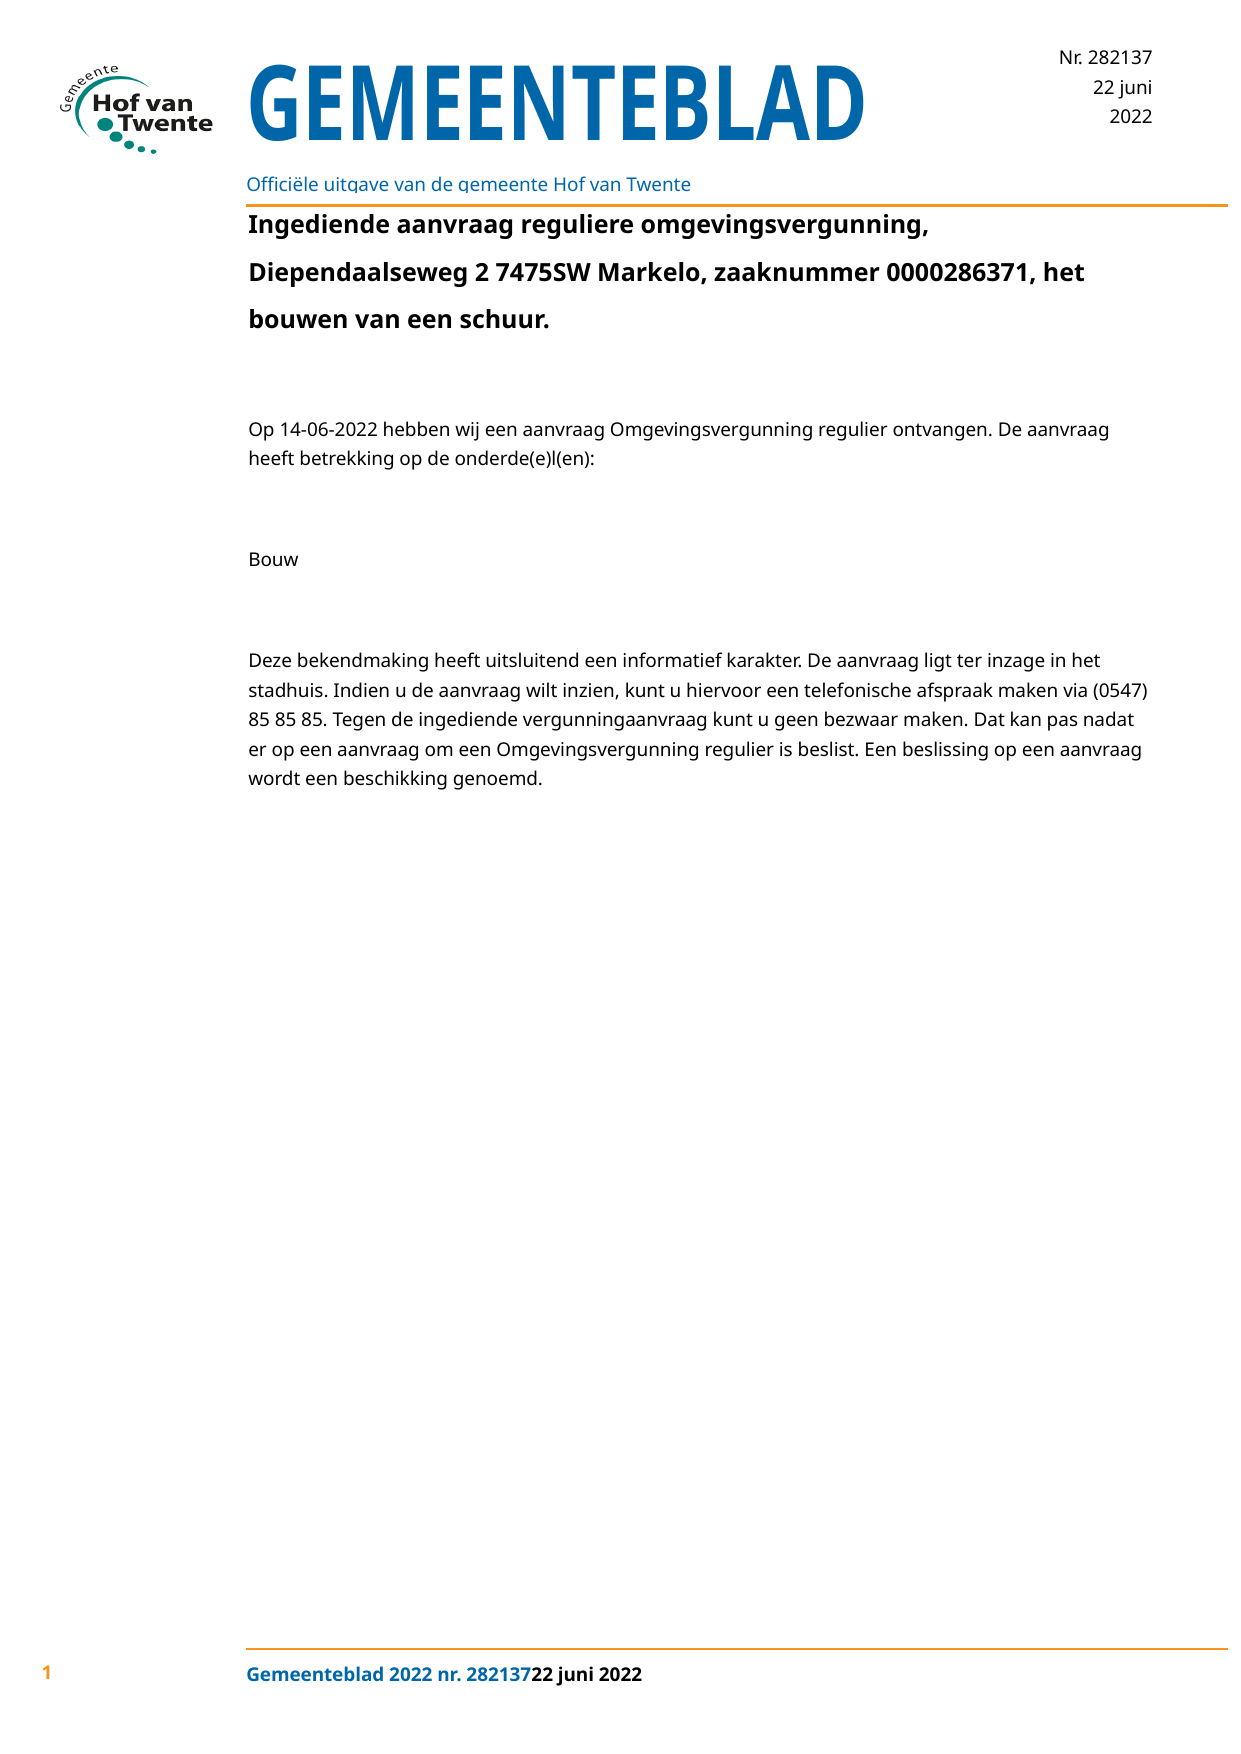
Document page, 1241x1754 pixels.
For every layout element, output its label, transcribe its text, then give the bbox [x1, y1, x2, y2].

text Ingediende aanvraag reguliere omgevingsvergunning, Diependaalseweg 2 7475SW Markelo, zaaknummer 0000286371, het bouwen van een schuur. [248, 207, 1152, 336]
text Bouw [248, 546, 1152, 572]
text Op 14-06-2022 hebben wij een aanvraag Omgevingsvergunning regulier ontvangen. De aanvraag heeft betrekking op de onderde(e)l(en): [248, 416, 1152, 471]
picture [41, 47, 231, 172]
text Deze bekendmaking heeft uitsluitend een informatief karakter. De aanvraag ligt ter inzage in het stadhuis. Indien u de aanvraag wilt inzien, kunt u hiervoor een telefonische afspraak maken via (0547) 85 85 85. Tegen de ingediende vergunningaanvraag kunt u geen bezwaar maken. Dat kan pas nadat er op een aanvraag om een Omgevingsvergunning regulier is beslist. Een beslissing op een aanvraag wordt een beschikking genoemd. [248, 647, 1152, 791]
